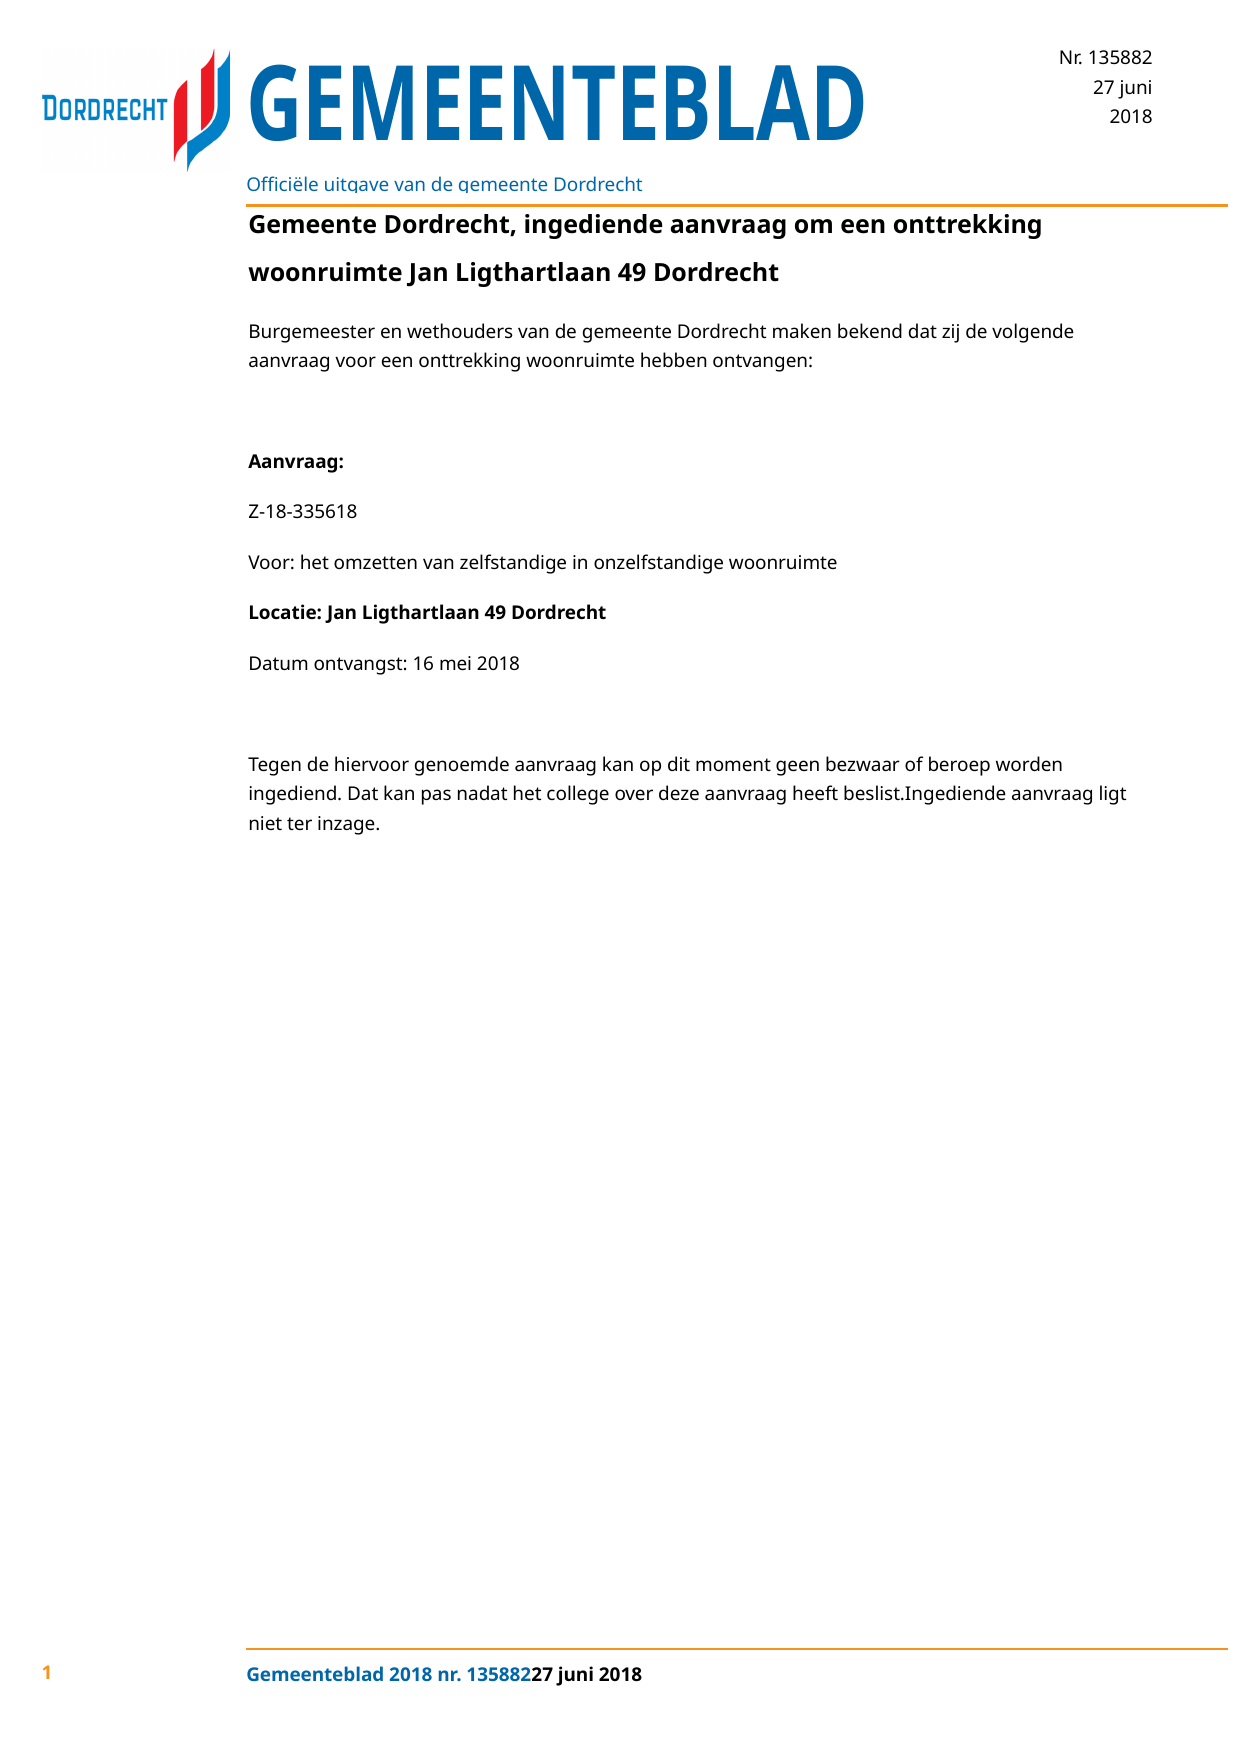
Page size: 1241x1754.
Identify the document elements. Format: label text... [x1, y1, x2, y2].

text Aanvraag: [248, 448, 1152, 474]
picture [41, 47, 231, 172]
text Datum ontvangst: 16 mei 2018 [248, 650, 1152, 676]
text Z-18-335618 [248, 499, 1152, 524]
text Tegen de hiervoor genoemde aanvraag kan op dit moment geen bezwaar of beroep worden ingediend. Dat kan pas nadat het college over deze aanvraag heeft beslist.Ingediende aanvraag ligt niet ter inzage. [248, 751, 1152, 836]
text Locatie: Jan Ligthartlaan 49 Dordrecht [248, 599, 1152, 625]
text Burgemeester en wethouders van de gemeente Dordrecht maken bekend dat zij de volgende aanvraag voor een onttrekking woonruimte hebben ontvangen: [248, 318, 1152, 373]
text Gemeente Dordrecht, ingediende aanvraag om een onttrekking woonruimte Jan Ligthartlaan 49 Dordrecht [248, 207, 1152, 288]
text Voor: het omzetten van zelfstandige in onzelfstandige woonruimte [248, 549, 1152, 575]
